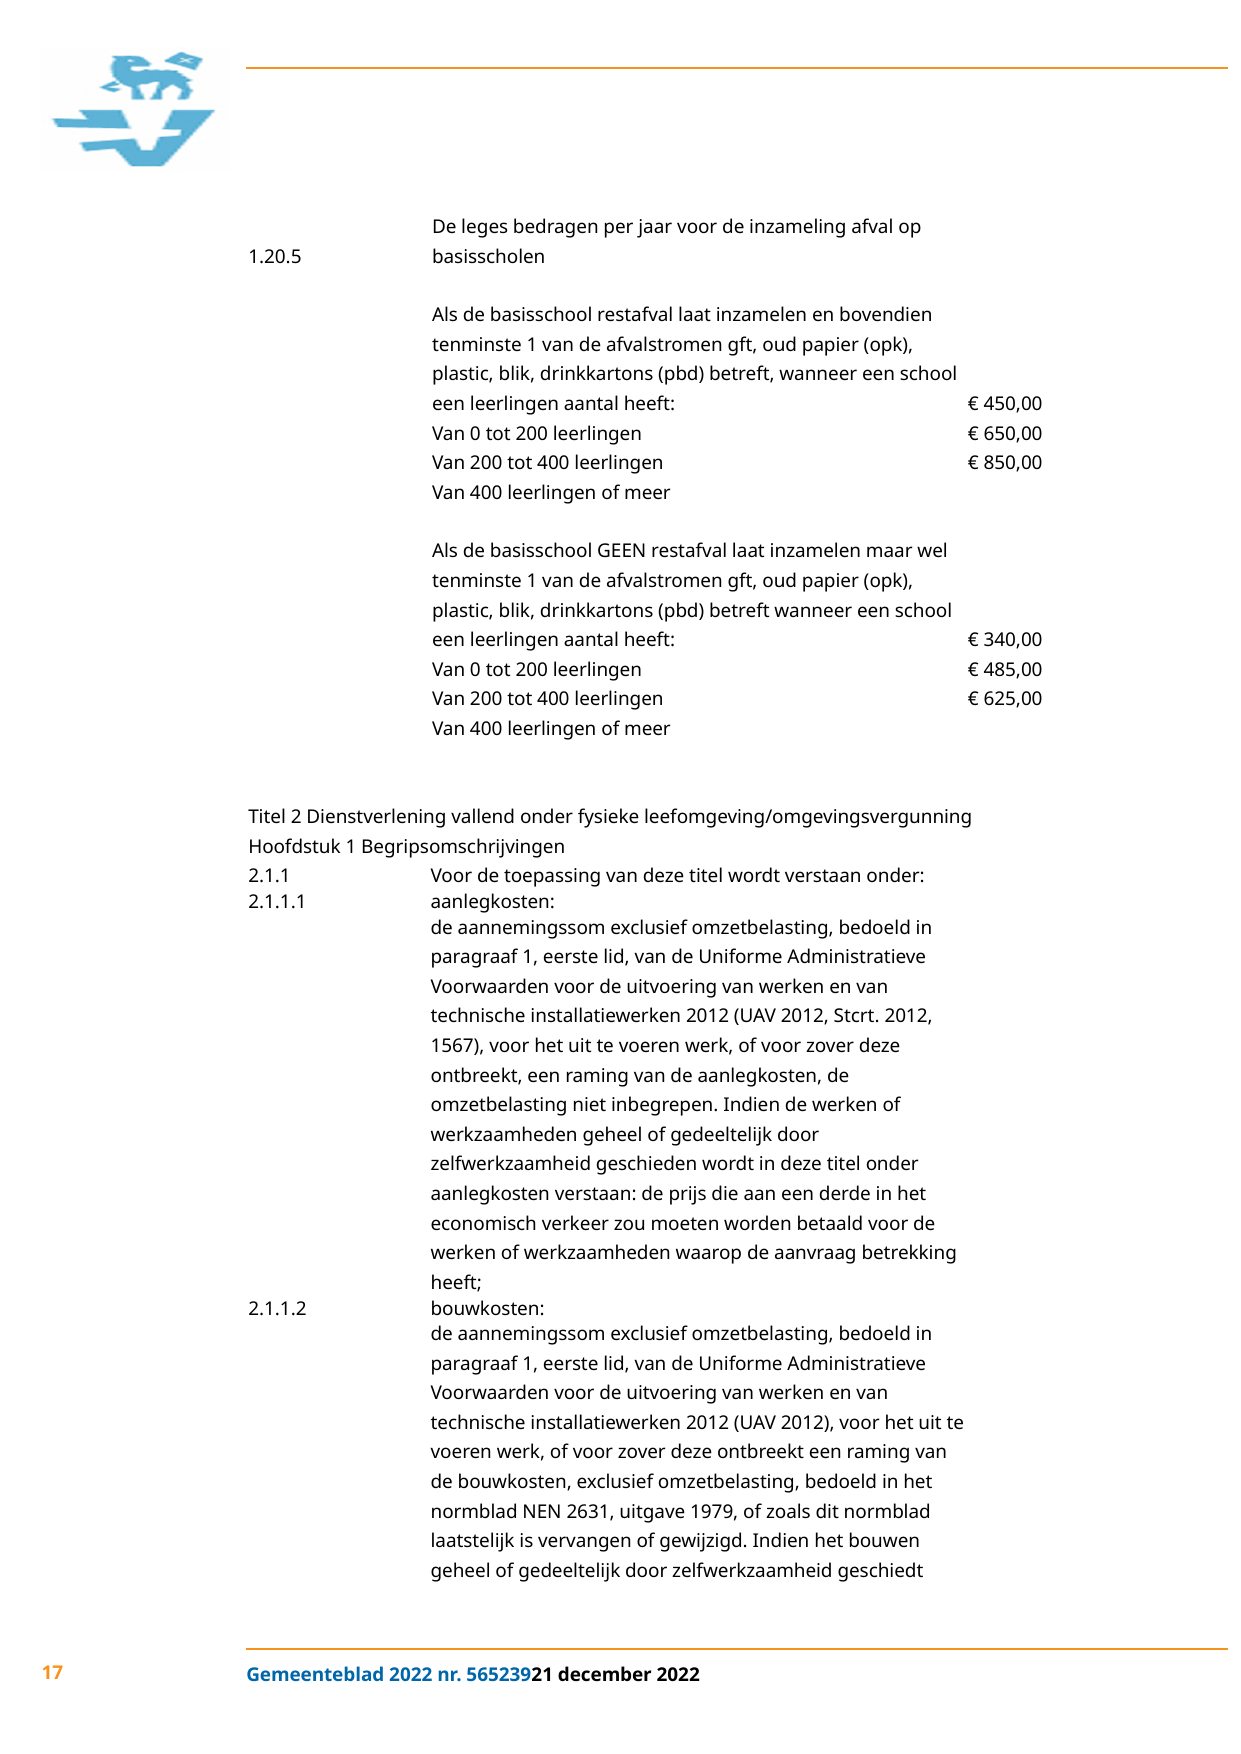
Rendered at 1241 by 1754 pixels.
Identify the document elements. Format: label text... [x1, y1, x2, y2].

table_header [248, 538, 432, 741]
table_header [248, 301, 432, 505]
table_header 1.20.5 [248, 213, 432, 268]
table_cell aanlegkosten: [430, 888, 969, 914]
table_cell bouwkosten: [430, 1295, 969, 1320]
table_cell 2.1.1.1 [248, 888, 430, 914]
table_header De leges bedragen per jaar voor de inzameling afval op basisscholen [432, 213, 968, 268]
text Hoofdstuk 1 Begripsomschrijvingen [248, 833, 1152, 858]
table_cell de aannemingssom exclusief omzetbelasting, bedoeld in paragraaf 1, eerste lid, van de Uniforme Administratieve Voorwaarden voor de uitvoering van werken en van technische installatiewerken 2012 (UAV 2012), voor het uit te voeren werk, of voor zover deze ontbreekt een raming van de bouwkosten, exclusief omzetbelasting, bedoeld in het normblad NEN 2631, uitgave 1979, of zoals dit normblad laatstelijk is vervangen of gewijzigd. Indien het bouwen geheel of gedeeltelijk door zelfwerkzaamheid geschiedt [430, 1320, 969, 1583]
table_cell de aannemingssom exclusief omzetbelasting, bedoeld in paragraaf 1, eerste lid, van de Uniforme Administratieve Voorwaarden voor de uitvoering van werken en van technische installatiewerken 2012 (UAV 2012, Stcrt. 2012, 1567), voor het uit te voeren werk, of voor zover deze ontbreekt, een raming van de aanlegkosten, de omzetbelasting niet inbegrepen. Indien de werken of werkzaamheden geheel of gedeeltelijk door zelfwerkzaamheid geschieden wordt in deze titel onder aanlegkosten verstaan: de prijs die aan een derde in het economisch verkeer zou moeten worden betaald voor de werken of werkzaamheden waarop de aanvraag betrekking heeft; [430, 914, 969, 1295]
picture [41, 47, 231, 172]
table_header Als de basisschool GEEN restafval laat inzamelen maar wel tenminste 1 van de afvalstromen gft, oud papier (opk), plastic, blik, drinkkartons (pbd) betreft wanneer een school een leerlingen aantal heeft: Van 0 tot 200 leerlingen Van 200 tot 400 leerlingen Van 400 leerlingen of meer [432, 538, 968, 741]
table_header € 450,00 € 650,00 € 850,00 [968, 301, 1152, 505]
table_header 2.1.1 [248, 863, 430, 888]
table_header [968, 213, 1152, 268]
table_cell [248, 1320, 430, 1583]
table_cell 2.1.1.2 [248, 1295, 430, 1320]
table_header Als de basisschool restafval laat inzamelen en bovendien tenminste 1 van de afvalstromen gft, oud papier (opk), plastic, blik, drinkkartons (pbd) betreft, wanneer een school een leerlingen aantal heeft: Van 0 tot 200 leerlingen Van 200 tot 400 leerlingen Van 400 leerlingen of meer [432, 301, 968, 505]
table_cell [969, 1320, 1152, 1583]
table_cell [969, 914, 1152, 1295]
table_cell [969, 888, 1152, 914]
table_cell [248, 914, 430, 1295]
table_header € 340,00 € 485,00 € 625,00 [968, 538, 1152, 741]
text Titel 2 Dienstverlening vallend onder fysieke leefomgeving/omgevingsvergunning [248, 803, 1152, 829]
table_header Voor de toepassing van deze titel wordt verstaan onder: [430, 863, 969, 888]
table_cell [969, 1295, 1152, 1320]
table_header [969, 863, 1152, 888]
